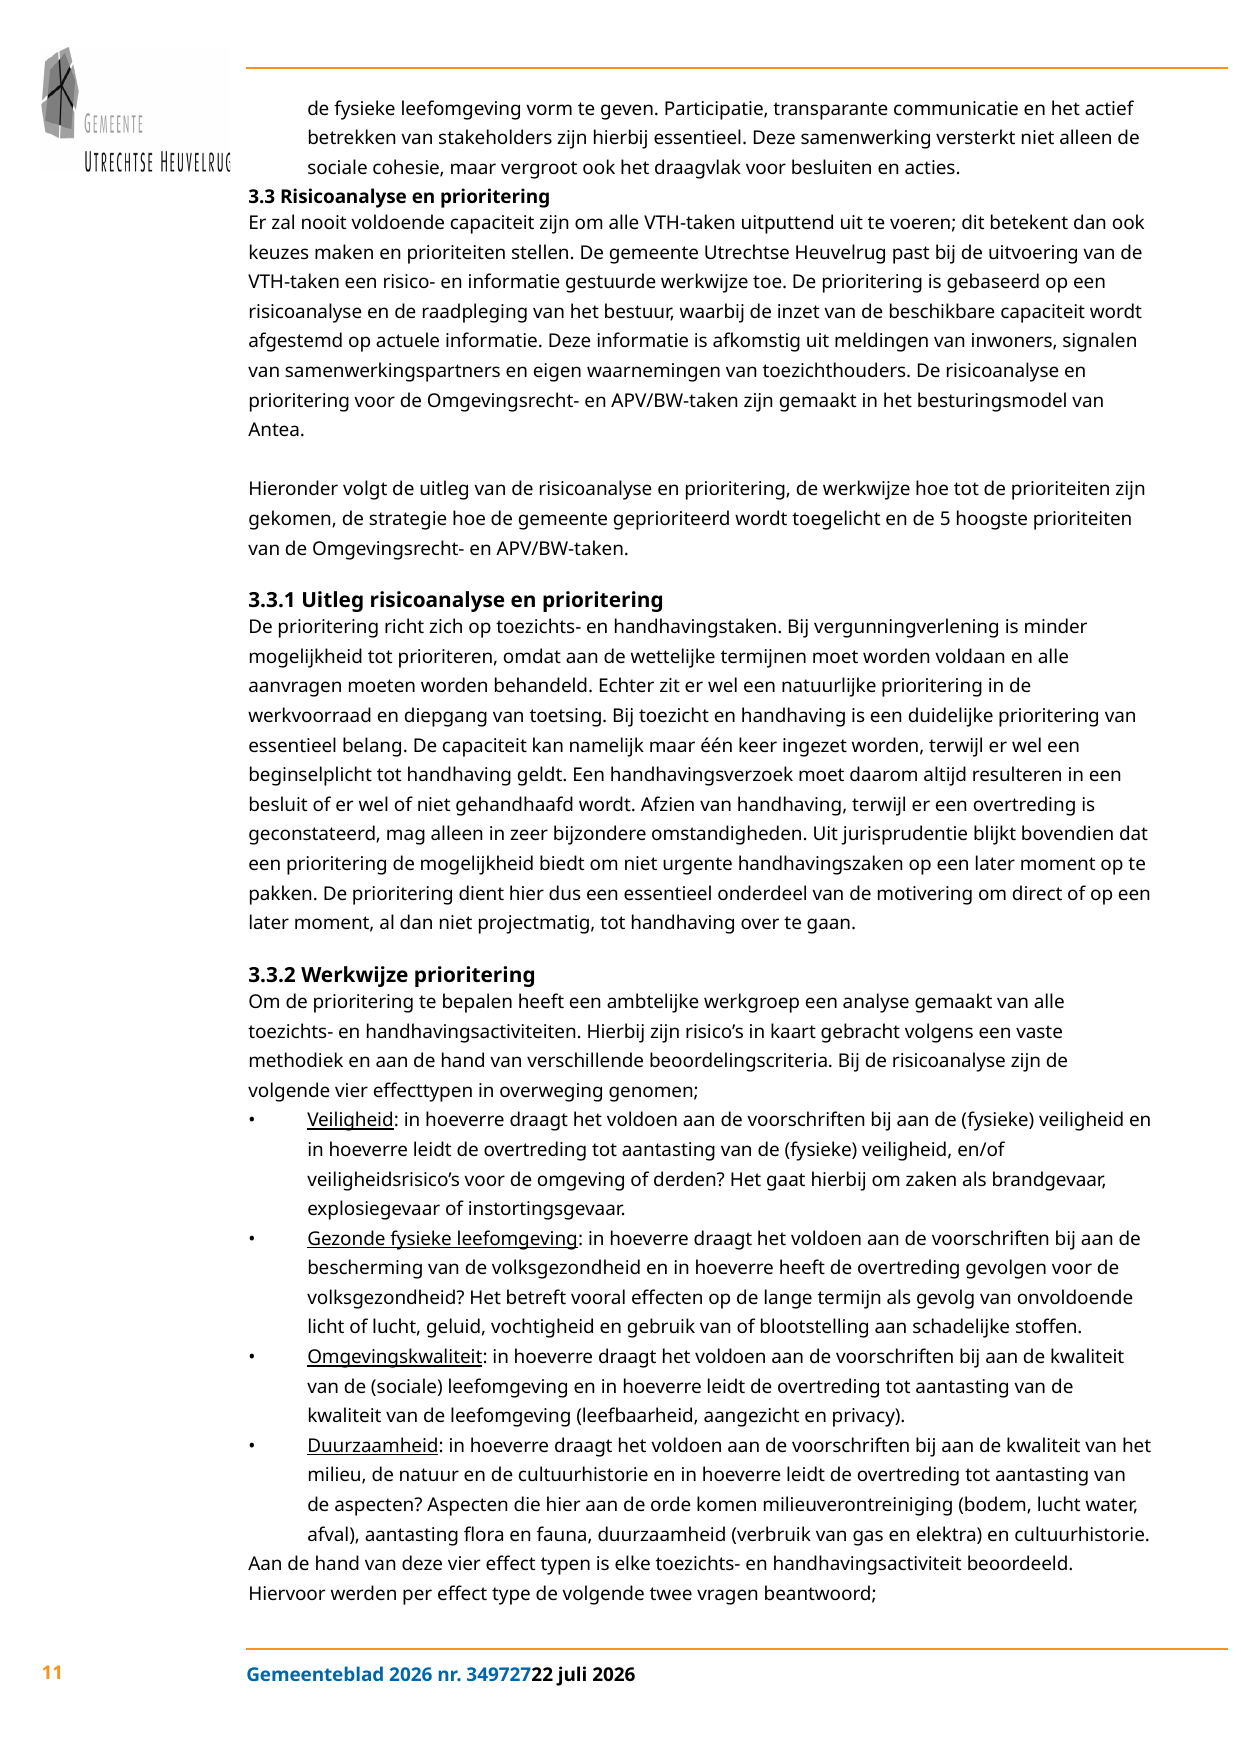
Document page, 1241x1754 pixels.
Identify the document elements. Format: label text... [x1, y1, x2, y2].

text 3.3.2 Werkwijze prioritering [248, 960, 1152, 988]
text Om de prioritering te bepalen heeft een ambtelijke werkgroep een analyse gemaakt van alle toezichts- en handhavingsactiviteiten. Hierbij zijn risico’s in kaart gebracht volgens een vaste methodiek en aan de hand van verschillende beoordelingscriteria. Bij de risicoanalyse zijn de volgende vier effecttypen in overweging genomen; [248, 988, 1152, 1103]
text 3.3.1 Uitleg risicoanalyse en prioritering [248, 585, 1152, 613]
text De prioritering richt zich op toezichts- en handhavingstaken. Bij vergunningverlening is minder mogelijkheid tot prioriteren, omdat aan de wettelijke termijnen moet worden voldaan en alle aanvragen moeten worden behandeld. Echter zit er wel een natuurlijke prioritering in de werkvoorraad en diepgang van toetsing. Bij toezicht en handhaving is een duidelijke prioritering van essentieel belang. De capaciteit kan namelijk maar één keer ingezet worden, terwijl er wel een beginselplicht tot handhaving geldt. Een handhavingsverzoek moet daarom altijd resulteren in een besluit of er wel of niet gehandhaafd wordt. Afzien van handhaving, terwijl er een overtreding is geconstateerd, mag alleen in zeer bijzondere omstandigheden. Uit jurisprudentie blijkt bovendien dat een prioritering de mogelijkheid biedt om niet urgente handhavingszaken op een later moment op te pakken. De prioritering dient hier dus een essentieel onderdeel van de motivering om direct of op een later moment, al dan niet projectmatig, tot handhaving over te gaan. [248, 613, 1152, 935]
text Hieronder volgt de uitleg van de risicoanalyse en prioritering, de werkwijze hoe tot de prioriteiten zijn gekomen, de strategie hoe de gemeente geprioriteerd wordt toegelicht en de 5 hoogste prioriteiten van de Omgevingsrecht- en APV/BW-taken. [248, 476, 1152, 560]
text 3.3 Risicoanalyse en prioritering [248, 183, 1152, 209]
text Aan de hand van deze vier effect typen is elke toezichts- en handhavingsactiviteit beoordeeld. Hiervoor werden per effect type de volgende twee vragen beantwoord; [248, 1550, 1152, 1606]
list Veiligheid: in hoeverre draagt het voldoen aan de voorschriften bij aan de (fysieke) veiligheid en in hoeverre leidt de overtreding tot aantasting van de (fysieke) veiligheid, en/of veiligheidsrisico’s voor de omgeving of derden? Het gaat hierbij om zaken als brandgevaar, explosiegevaar of instortingsgevaar. [248, 1107, 1152, 1221]
list Omgevingskwaliteit: in hoeverre draagt het voldoen aan de voorschriften bij aan de kwaliteit van de (sociale) leefomgeving en in hoeverre leidt de overtreding tot aantasting van de kwaliteit van de leefomgeving (leefbaarheid, aangezicht en privacy). [248, 1343, 1152, 1428]
text Er zal nooit voldoende capaciteit zijn om alle VTH-taken uitputtend uit te voeren; dit betekent dan ook keuzes maken en prioriteiten stellen. De gemeente Utrechtse Heuvelrug past bij de uitvoering van de VTH-taken een risico- en informatie gestuurde werkwijze toe. De prioritering is gebaseerd op een risicoanalyse en de raadpleging van het bestuur, waarbij de inzet van de beschikbare capaciteit wordt afgestemd op actuele informatie. Deze informatie is afkomstig uit meldingen van inwoners, signalen van samenwerkingspartners en eigen waarnemingen van toezichthouders. De risicoanalyse en prioritering voor de Omgevingsrecht- en APV/BW-taken zijn gemaakt in het besturingsmodel van Antea. [248, 209, 1152, 442]
list Gezonde fysieke leefomgeving: in hoeverre draagt het voldoen aan de voorschriften bij aan de bescherming van de volksgezondheid en in hoeverre heeft de overtreding gevolgen voor de volksgezondheid? Het betreft vooral effecten op de lange termijn als gevolg van onvoldoende licht of lucht, geluid, vochtigheid en gebruik van of blootstelling aan schadelijke stoffen. [248, 1225, 1152, 1339]
list Duurzaamheid: in hoeverre draagt het voldoen aan de voorschriften bij aan de kwaliteit van het milieu, de natuur en de cultuurhistorie en in hoeverre leidt de overtreding tot aantasting van de aspecten? Aspecten die hier aan de orde komen milieuverontreiniging (bodem, lucht water, afval), aantasting flora en fauna, duurzaamheid (verbruik van gas en elektra) en cultuurhistorie. [248, 1432, 1152, 1546]
picture [41, 47, 231, 172]
list de fysieke leefomgeving vorm te geven. Participatie, transparante communicatie en het actief betrekken van stakeholders zijn hierbij essentieel. Deze samenwerking versterkt niet alleen de sociale cohesie, maar vergroot ook het draagvlak voor besluiten en acties. [248, 95, 1152, 180]
